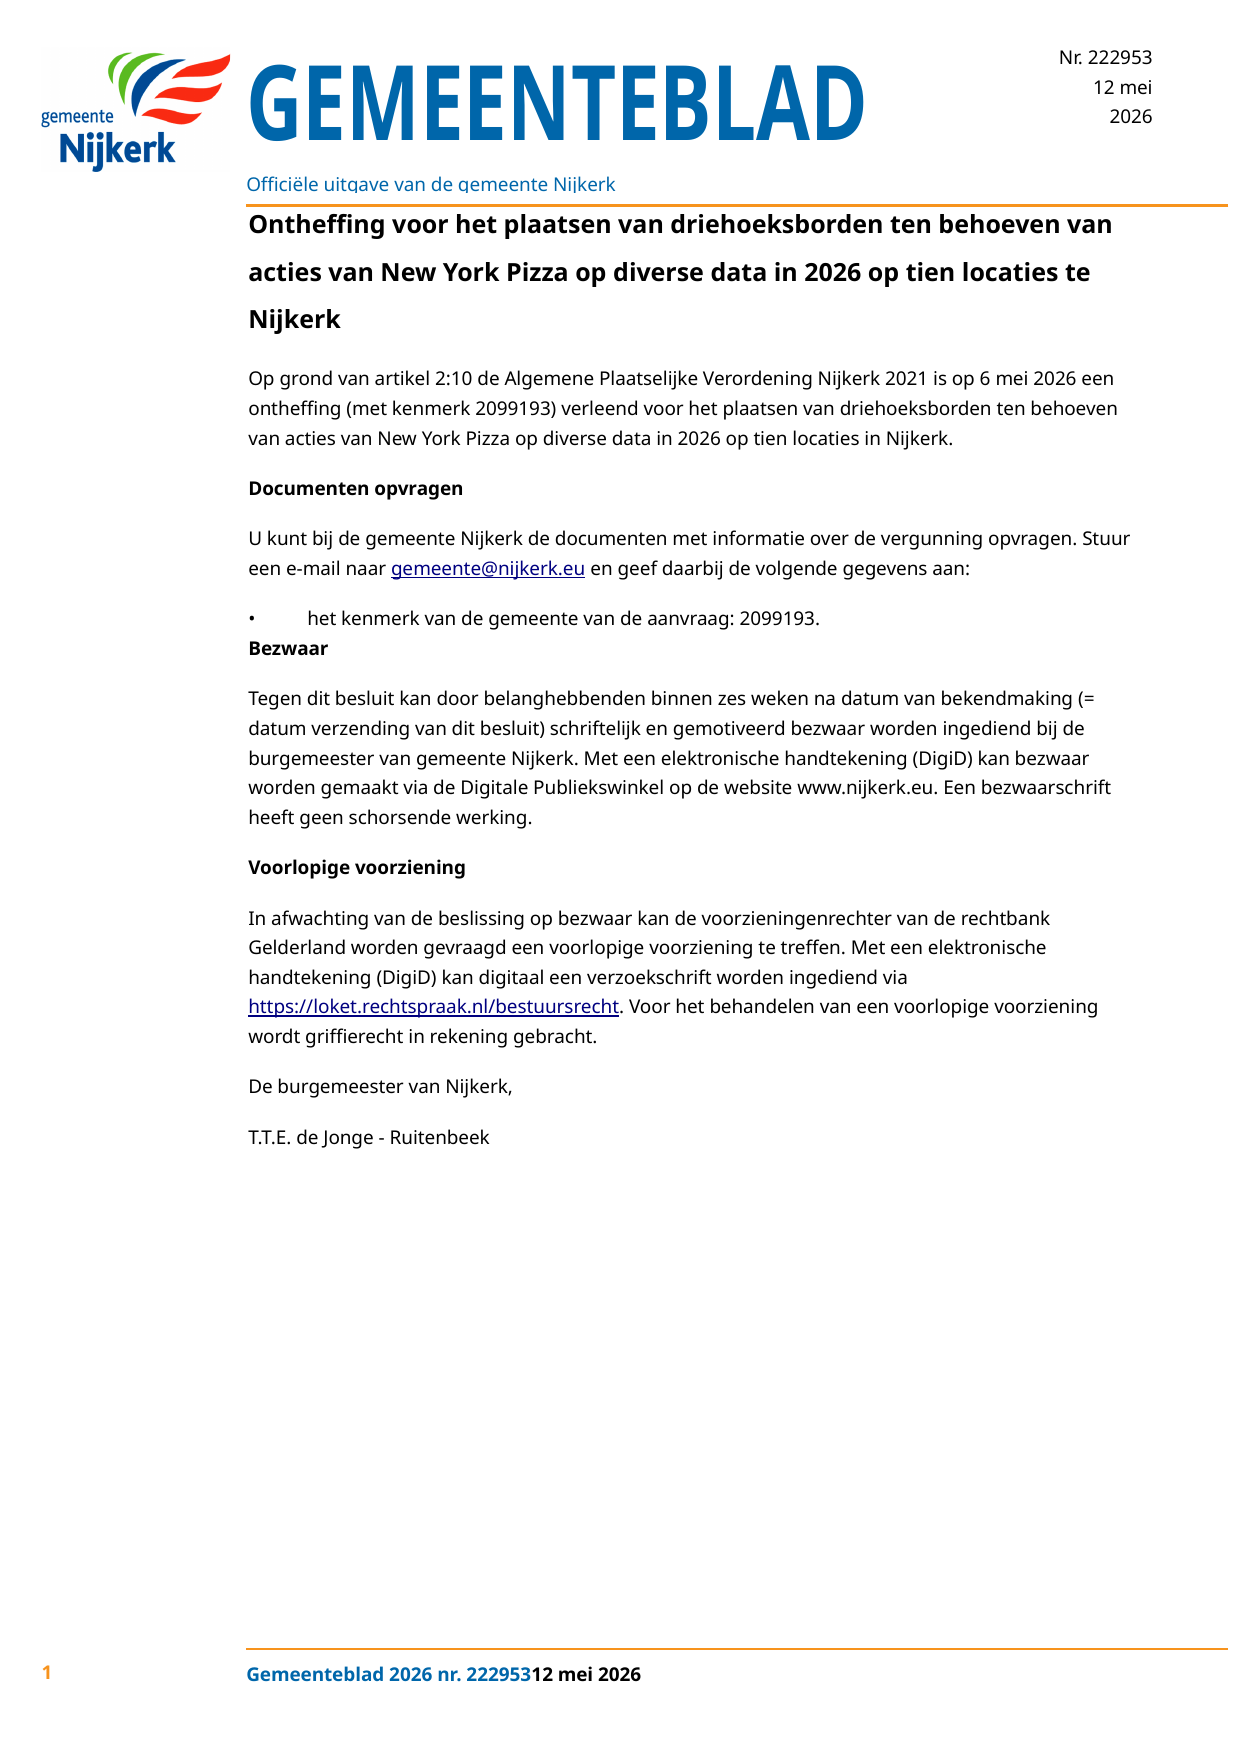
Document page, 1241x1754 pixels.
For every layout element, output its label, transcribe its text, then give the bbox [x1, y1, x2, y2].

text Op grond van artikel 2:10 de Algemene Plaatselijke Verordening Nijkerk 2021 is op 6 mei 2026 een ontheffing (met kenmerk 2099193) verleend voor het plaatsen van driehoeksborden ten behoeven van acties van New York Pizza op diverse data in 2026 op tien locaties in Nijkerk. [248, 366, 1152, 450]
text Ontheffing voor het plaatsen van driehoeksborden ten behoeven van acties van New York Pizza op diverse data in 2026 op tien locaties te Nijkerk [248, 207, 1152, 336]
text In afwachting van de beslissing op bezwaar kan de voorzieningenrechter van de rechtbank Gelderland worden gevraagd een voorlopige voorziening te treffen. Met een elektronische handtekening (DigiD) kan digitaal een verzoekschrift worden ingediend via https://loket.rechtspraak.nl/bestuursrecht. Voor het behandelen van een voorlopige voorziening wordt griffierecht in rekening gebracht. [248, 905, 1152, 1049]
picture [41, 47, 231, 172]
text Bezwaar [248, 635, 1152, 661]
text Tegen dit besluit kan door belanghebbenden binnen zes weken na datum van bekendmaking (= datum verzending van dit besluit) schriftelijk en gemotiveerd bezwaar worden ingediend bij de burgemeester van gemeente Nijkerk. Met een elektronische handtekening (DigiD) kan bezwaar worden gemaakt via de Digitale Publiekswinkel op de website www.nijkerk.eu. Een bezwaarschrift heeft geen schorsende werking. [248, 686, 1152, 829]
list het kenmerk van de gemeente van de aanvraag: 2099193. [248, 606, 1152, 631]
text Documenten opvragen [248, 475, 1152, 501]
text U kunt bij de gemeente Nijkerk de documenten met informatie over de vergunning opvragen. Stuur een e-mail naar gemeente@nijkerk.eu en geef daarbij de volgende gegevens aan: [248, 526, 1152, 581]
text Voorlopige voorziening [248, 854, 1152, 880]
text T.T.E. de Jonge - Ruitenbeek [248, 1124, 1152, 1149]
text De burgemeester van Nijkerk, [248, 1073, 1152, 1099]
